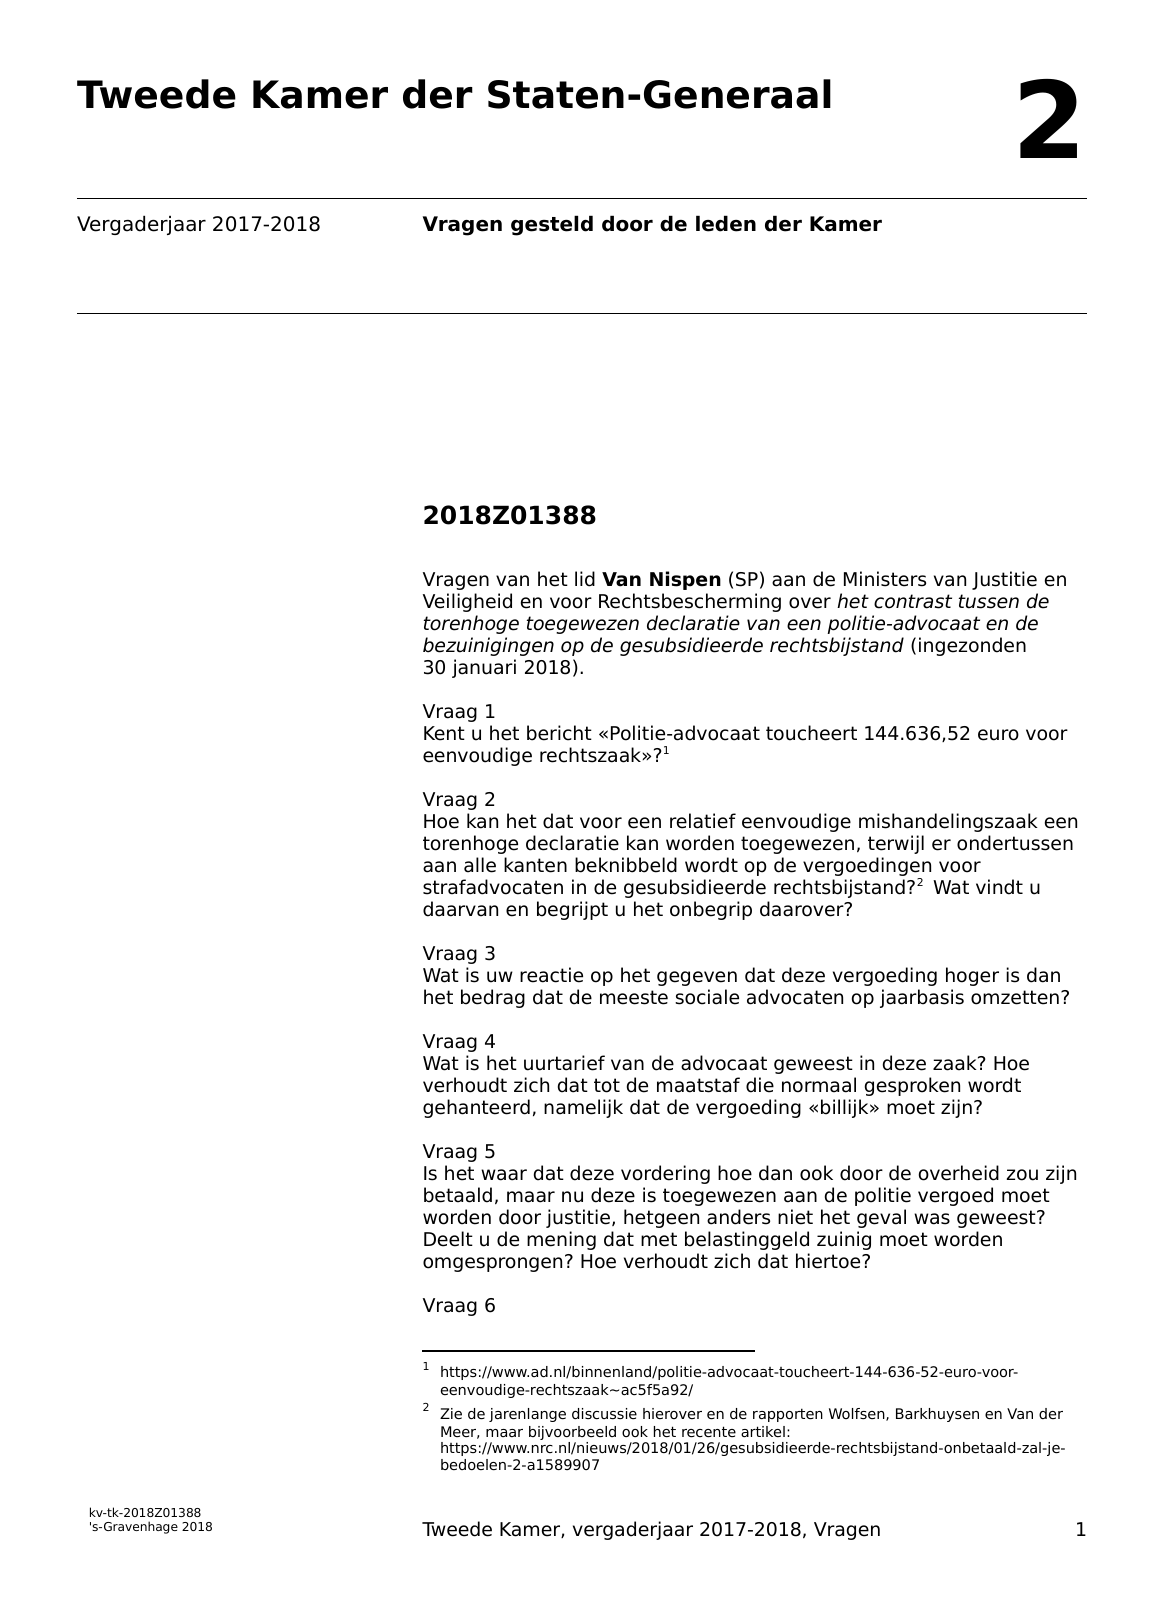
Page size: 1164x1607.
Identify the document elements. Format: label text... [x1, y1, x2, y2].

table_header Tweede Kamer der Staten-Generaal [77, 59, 886, 198]
table_cell Vragen gesteld door de leden der Kamer [422, 199, 1087, 313]
table_header 2 [886, 59, 1087, 198]
text Vraag 5 [422, 1141, 1087, 1163]
text 's-Gravenhage 2018 [88, 1520, 323, 1534]
text Vraag 2 [422, 789, 1087, 811]
text Kent u het bericht «Politie-advocaat toucheert 144.636,52 euro voor eenvoudige rechtszaak»? [422, 723, 1087, 767]
text 2018Z01388 [422, 501, 1087, 531]
text Vragen van het lid Van Nispen (SP) aan de Ministers van Justitie en Veiligheid en voor Rechtsbescherming over het contrast tussen de torenhoge toegewezen declaratie van een politie-advocaat en de bezuinigingen op de gesubsidieerde rechtsbijstand (ingezonden 30 januari 2018). [422, 569, 1087, 679]
text https://www.ad.nl/binnenland/politie-advocaat-toucheert-144-636-52-euro-voor-eenvoudige-rechtszaak~ac5f5a92/ [422, 1360, 1087, 1399]
text Zie de jarenlange discussie hierover en de rapporten Wolfsen, Barkhuysen en Van der Meer, maar bijvoorbeeld ook het recente artikel: https://www.nrc.nl/nieuws/2018/01/26/gesubsidieerde-rechtsbijstand-onbetaald-zal-je-bedoelen-2-a1589907 [422, 1402, 1087, 1474]
text kv-tk-2018Z01388 [88, 1506, 323, 1520]
text Wat is uw reactie op het gegeven dat deze vergoeding hoger is dan het bedrag dat de meeste sociale advocaten op jaarbasis omzetten? [422, 965, 1087, 1009]
text Vraag 6 [422, 1295, 1087, 1317]
text Wat is het uurtarief van de advocaat geweest in deze zaak? Hoe verhoudt zich dat tot de maatstaf die normaal gesproken wordt gehanteerd, namelijk dat de vergoeding «billijk» moet zijn? [422, 1053, 1087, 1119]
text Vraag 4 [422, 1031, 1087, 1053]
text Vraag 1 [422, 701, 1087, 723]
table_cell Vergaderjaar 2017-2018 [77, 199, 422, 313]
text Is het waar dat deze vordering hoe dan ook door de overheid zou zijn betaald, maar nu deze is toegewezen aan de politie vergoed moet worden door justitie, hetgeen anders niet het geval was geweest? Deelt u de mening dat met belastinggeld zuinig moet worden omgesprongen? Hoe verhoudt zich dat hiertoe? [422, 1163, 1087, 1273]
text Vraag 3 [422, 943, 1087, 965]
text Hoe kan het dat voor een relatief eenvoudige mishandelingszaak een torenhoge declaratie kan worden toegewezen, terwijl er ondertussen aan alle kanten beknibbeld wordt op de vergoedingen voor strafadvocaten in de gesubsidieerde rechtsbijstand? Wat vindt u daarvan en begrijpt u het onbegrip daarover? [422, 811, 1087, 921]
